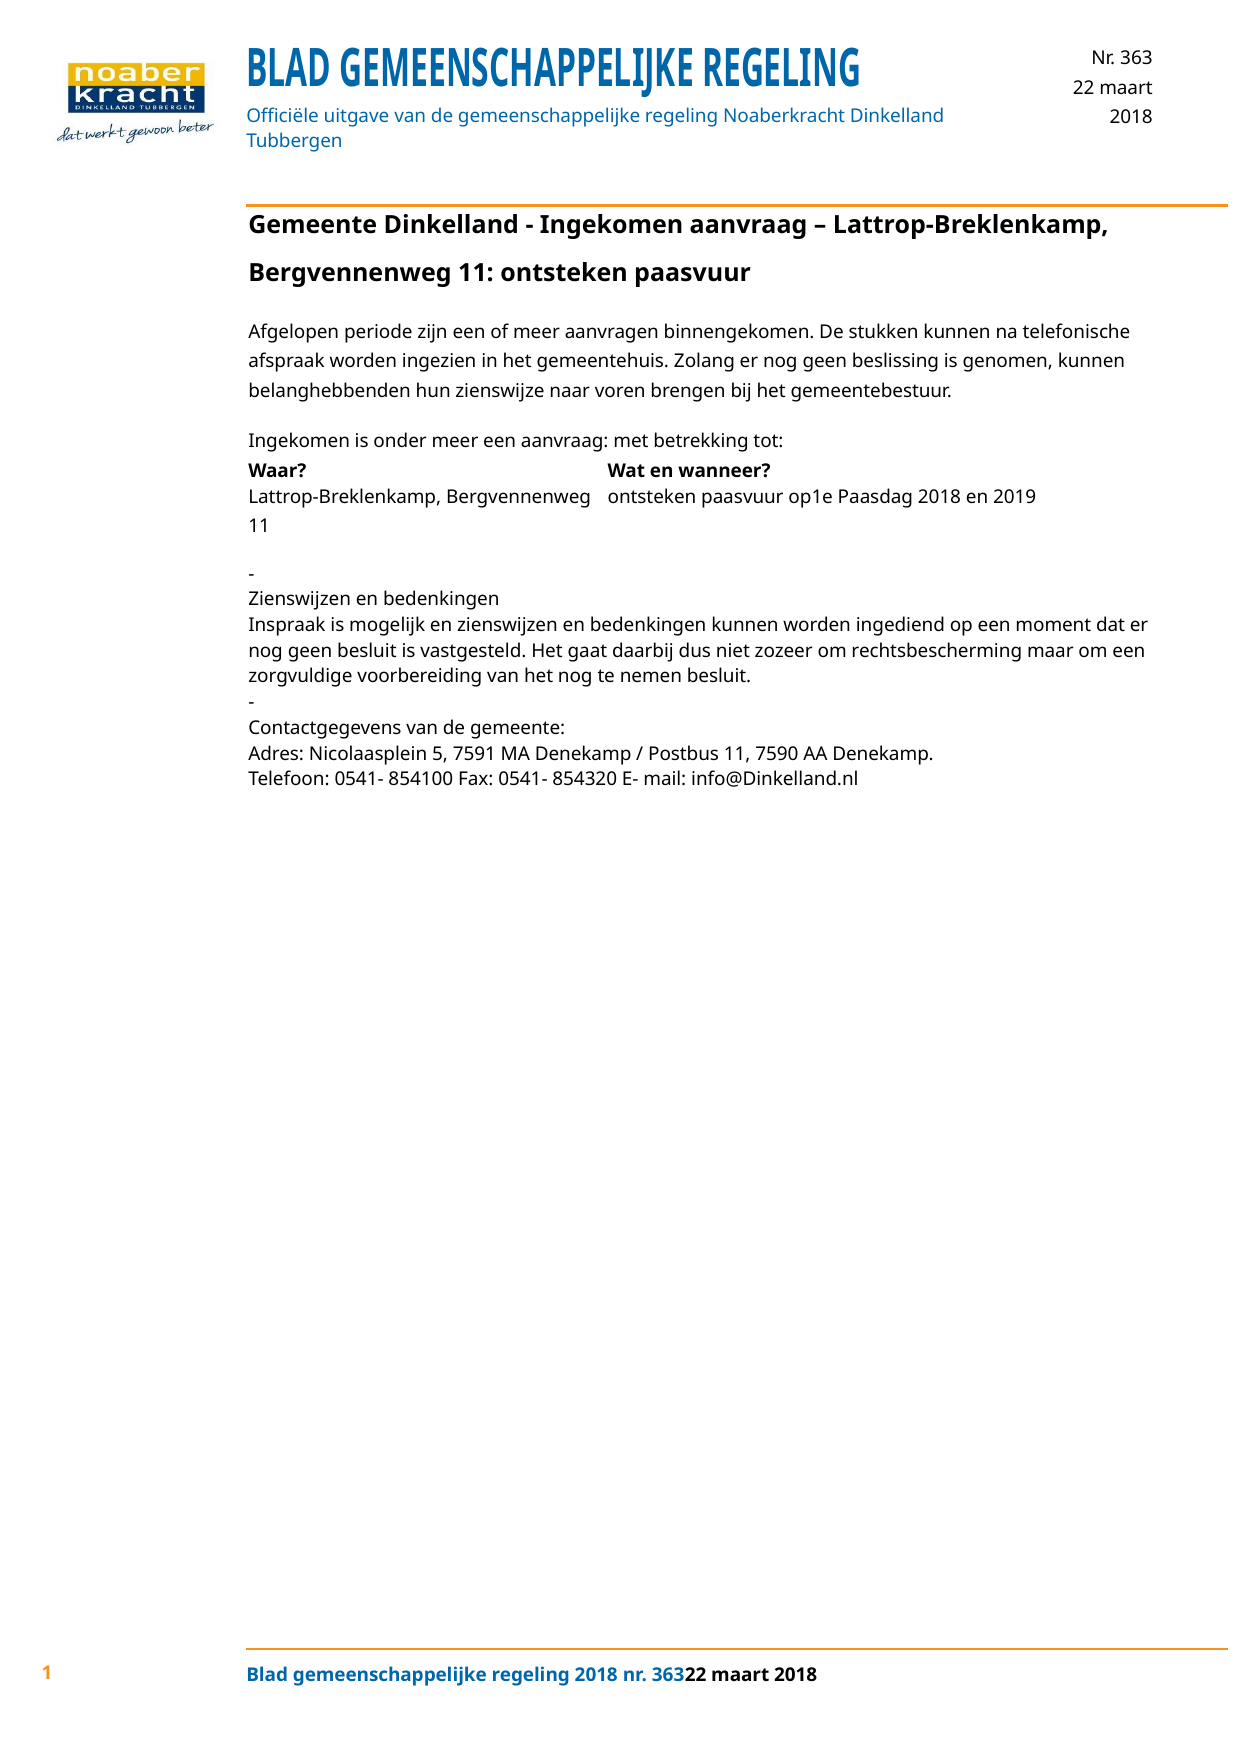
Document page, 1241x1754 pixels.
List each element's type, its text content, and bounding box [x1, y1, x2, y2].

table_header Wat en wanneer? [608, 457, 1152, 483]
text Afgelopen periode zijn een of meer aanvragen binnengekomen. De stukken kunnen na telefonische afspraak worden ingezien in het gemeentehuis. Zolang er nog geen beslissing is genomen, kunnen belanghebbenden hun zienswijze naar voren brengen bij het gemeentebestuur. [248, 318, 1152, 403]
table_header Waar? [248, 457, 607, 483]
text Zienswijzen en bedenkingen [248, 585, 1152, 611]
text Contactgegevens van de gemeente: [248, 714, 1152, 740]
text Ingekomen is onder meer een aanvraag: met betrekking tot: [248, 427, 1152, 453]
text Gemeente Dinkelland - Ingekomen aanvraag – Lattrop-Breklenkamp, Bergvennenweg 11: ontsteken paasvuur [248, 207, 1152, 288]
table_cell Lattrop-Breklenkamp, Bergvennenweg 11 [248, 483, 607, 538]
picture [41, 47, 231, 172]
text Adres: Nicolaasplein 5, 7591 MA Denekamp / Postbus 11, 7590 AA Denekamp. [248, 740, 1152, 766]
text Telefoon: 0541- 854100 Fax: 0541- 854320 E- mail: info@Dinkelland.nl [248, 766, 1152, 791]
text - [248, 688, 1152, 714]
text Inspraak is mogelijk en zienswijzen en bedenkingen kunnen worden ingediend op een moment dat er nog geen besluit is vastgesteld. Het gaat daarbij dus niet zozeer om rechtsbescherming maar om een zorgvuldige voorbereiding van het nog te nemen besluit. [248, 611, 1152, 688]
text - [248, 560, 1152, 585]
table_cell ontsteken paasvuur op1e Paasdag 2018 en 2019 [608, 483, 1152, 538]
